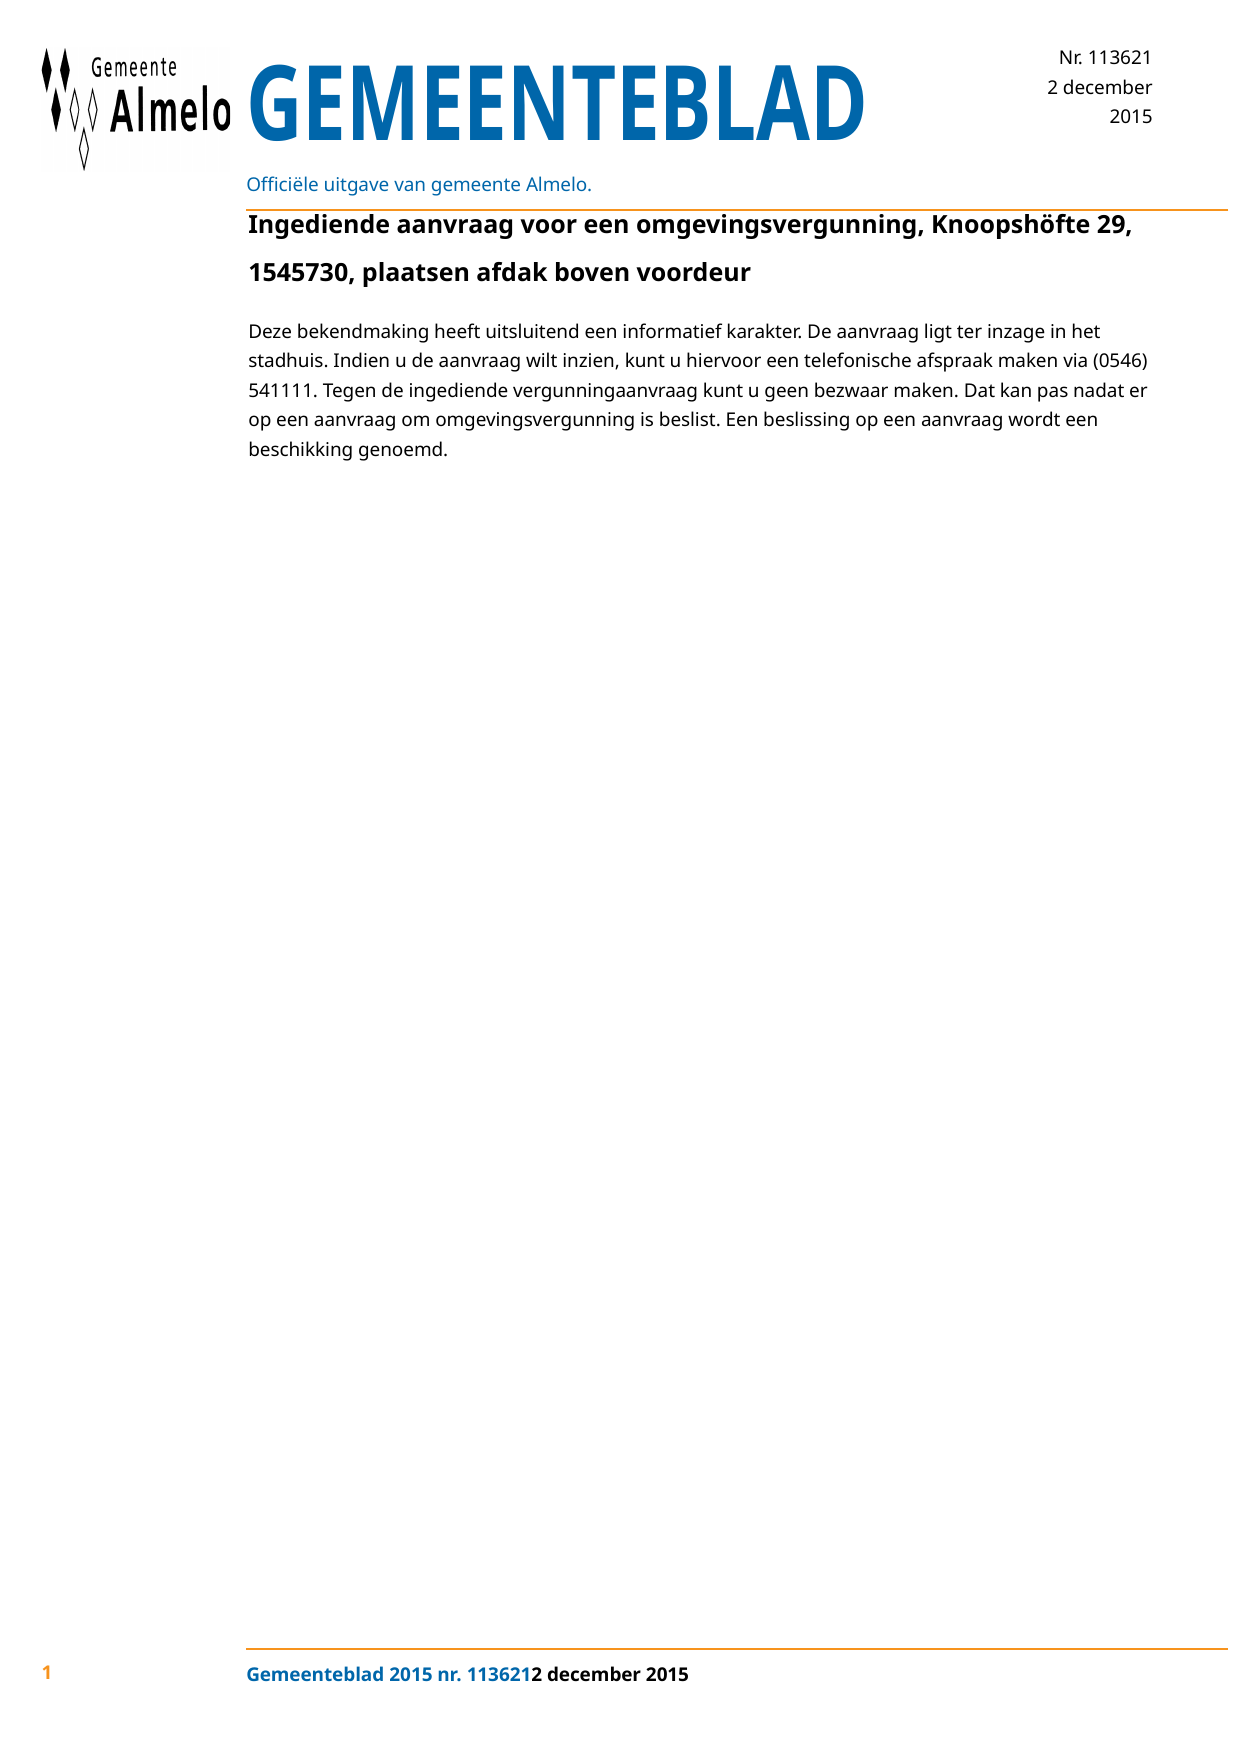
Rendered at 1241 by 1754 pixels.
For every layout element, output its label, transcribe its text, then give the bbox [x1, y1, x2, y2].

text Ingediende aanvraag voor een omgevingsvergunning, Knoopshöfte 29, 1545730, plaatsen afdak boven voordeur [248, 211, 1152, 288]
text Deze bekendmaking heeft uitsluitend een informatief karakter. De aanvraag ligt ter inzage in het stadhuis. Indien u de aanvraag wilt inzien, kunt u hiervoor een telefonische afspraak maken via (0546) 541111. Tegen de ingediende vergunningaanvraag kunt u geen bezwaar maken. Dat kan pas nadat er op een aanvraag om omgevingsvergunning is beslist. Een beslissing op een aanvraag wordt een beschikking genoemd. [248, 318, 1152, 462]
picture [41, 47, 231, 172]
